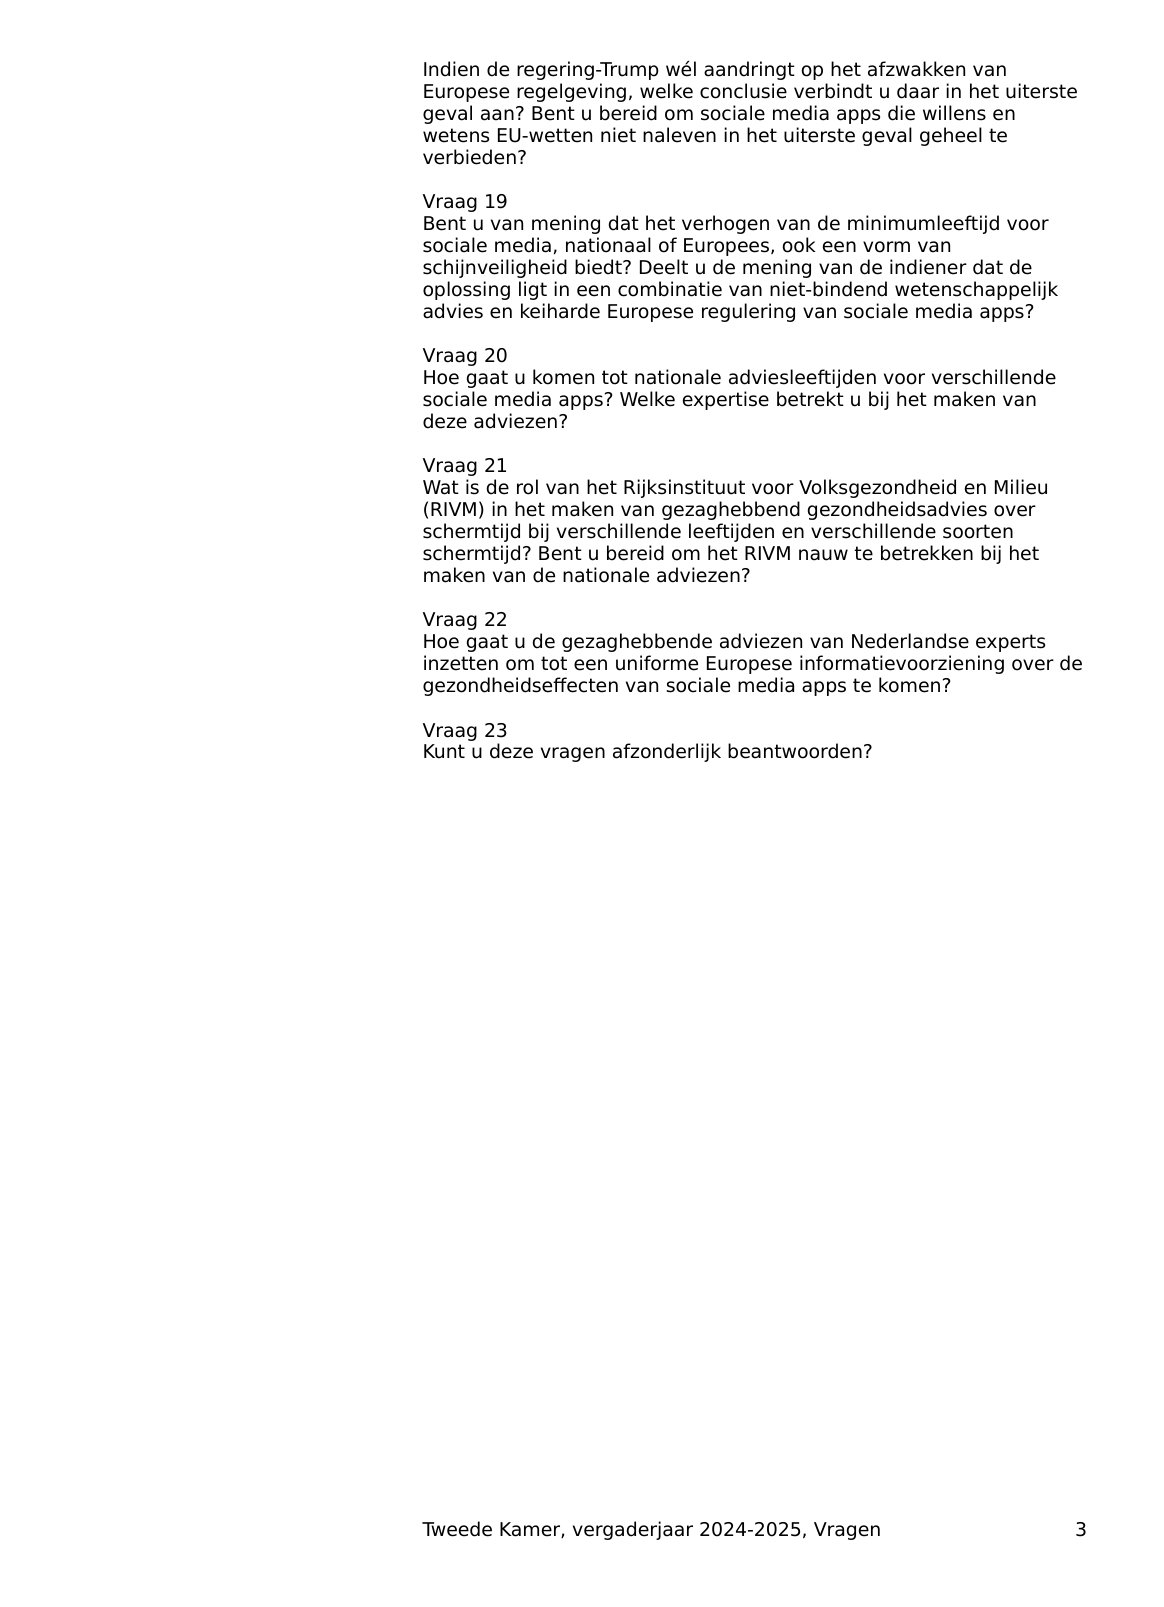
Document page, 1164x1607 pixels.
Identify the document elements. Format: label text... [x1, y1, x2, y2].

text Hoe gaat u de gezaghebbende adviezen van Nederlandse experts inzetten om tot een uniforme Europese informatievoorziening over de gezondheidseffecten van sociale media apps te komen? [422, 631, 1087, 697]
text Wat is de rol van het Rijksinstituut voor Volksgezondheid en Milieu (RIVM) in het maken van gezaghebbend gezondheidsadvies over schermtijd bij verschillende leeftijden en verschillende soorten schermtijd? Bent u bereid om het RIVM nauw te betrekken bij het maken van de nationale adviezen? [422, 477, 1087, 587]
text Kunt u deze vragen afzonderlijk beantwoorden? [422, 741, 1087, 763]
text Vraag 21 [422, 455, 1087, 477]
text Vraag 19 [422, 191, 1087, 213]
text Vraag 23 [422, 719, 1087, 741]
text Hoe gaat u komen tot nationale adviesleeftijden voor verschillende sociale media apps? Welke expertise betrekt u bij het maken van deze adviezen? [422, 367, 1087, 433]
text Bent u van mening dat het verhogen van de minimumleeftijd voor sociale media, nationaal of Europees, ook een vorm van schijnveiligheid biedt? Deelt u de mening van de indiener dat de oplossing ligt in een combinatie van niet-bindend wetenschappelijk advies en keiharde Europese regulering van sociale media apps? [422, 213, 1087, 323]
text Vraag 22 [422, 609, 1087, 631]
text Vraag 20 [422, 345, 1087, 367]
text Indien de regering-Trump wél aandringt op het afzwakken van Europese regelgeving, welke conclusie verbindt u daar in het uiterste geval aan? Bent u bereid om sociale media apps die willens en wetens EU-wetten niet naleven in het uiterste geval geheel te verbieden? [422, 59, 1087, 169]
